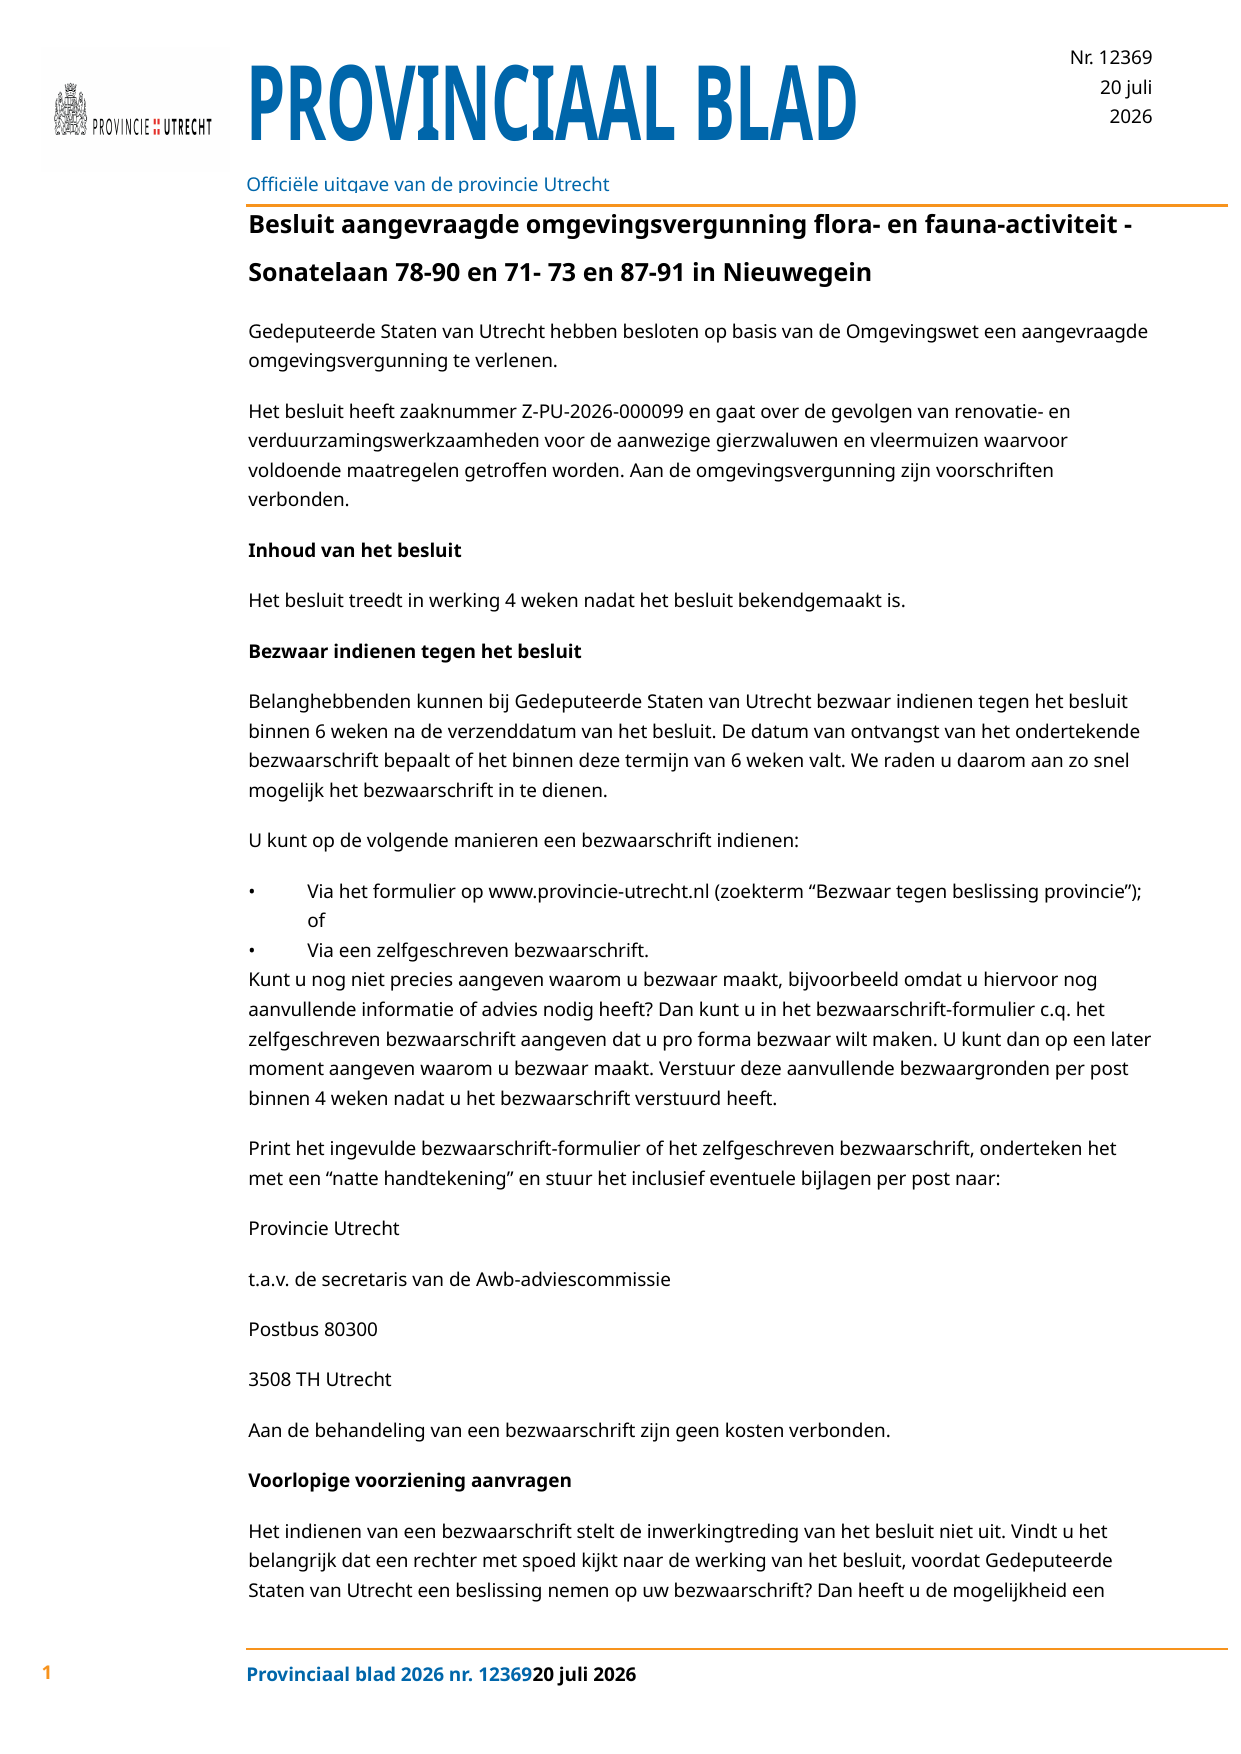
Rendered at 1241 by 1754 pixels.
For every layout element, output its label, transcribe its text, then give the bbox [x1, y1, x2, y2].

text Kunt u nog niet precies aangeven waarom u bezwaar maakt, bijvoorbeeld omdat u hiervoor nog aanvullende informatie of advies nodig heeft? Dan kunt u in het bezwaarschrift-formulier c.q. het zelfgeschreven bezwaarschrift aangeven dat u pro forma bezwaar wilt maken. U kunt dan op een later moment aangeven waarom u bezwaar maakt. Verstuur deze aanvullende bezwaargronden per post binnen 4 weken nadat u het bezwaarschrift verstuurd heeft. [248, 967, 1152, 1111]
text Het besluit treedt in werking 4 weken nadat het besluit bekendgemaakt is. [248, 587, 1152, 613]
text Gedeputeerde Staten van Utrecht hebben besloten op basis van de Omgevingswet een aangevraagde omgevingsvergunning te verlenen. [248, 318, 1152, 373]
text Het indienen van een bezwaarschrift stelt de inwerkingtreding van het besluit niet uit. Vindt u het belangrijk dat een rechter met spoed kijkt naar de werking van het besluit, voordat Gedeputeerde Staten van Utrecht een beslissing nemen op uw bezwaarschrift? Dan heeft u de mogelijkheid een [248, 1518, 1152, 1603]
text Postbus 80300 [248, 1316, 1152, 1342]
text Belanghebbenden kunnen bij Gedeputeerde Staten van Utrecht bezwaar indienen tegen het besluit binnen 6 weken na de verzenddatum van het besluit. De datum van ontvangst van het ondertekende bezwaarschrift bepaalt of het binnen deze termijn van 6 weken valt. We raden u daarom aan zo snel mogelijk het bezwaarschrift in te dienen. [248, 688, 1152, 803]
text U kunt op de volgende manieren een bezwaarschrift indienen: [248, 827, 1152, 853]
text Het besluit heeft zaaknummer Z-PU-2026-000099 en gaat over de gevolgen van renovatie- en verduurzamingswerkzaamheden voor de aanwezige gierzwaluwen en vleermuizen waarvoor voldoende maatregelen getroffen worden. Aan de omgevingsvergunning zijn voorschriften verbonden. [248, 398, 1152, 512]
list Via het formulier op www.provincie-utrecht.nl (zoekterm “Bezwaar tegen beslissing provincie”); of [248, 878, 1152, 933]
text Inhoud van het besluit [248, 537, 1152, 563]
text Provincie Utrecht [248, 1215, 1152, 1241]
text 3508 TH Utrecht [248, 1367, 1152, 1392]
text Print het ingevulde bezwaarschrift-formulier of het zelfgeschreven bezwaarschrift, onderteken het met een “natte handtekening” en stuur het inclusief eventuele bijlagen per post naar: [248, 1135, 1152, 1191]
text t.a.v. de secretaris van de Awb-adviescommissie [248, 1266, 1152, 1292]
text Aan de behandeling van een bezwaarschrift zijn geen kosten verbonden. [248, 1417, 1152, 1443]
text Besluit aangevraagde omgevingsvergunning flora- en fauna-activiteit - Sonatelaan 78-90 en 71- 73 en 87-91 in Nieuwegein [248, 207, 1152, 288]
text Bezwaar indienen tegen het besluit [248, 638, 1152, 664]
picture [41, 47, 231, 172]
list Via een zelfgeschreven bezwaarschrift. [248, 937, 1152, 963]
text Voorlopige voorziening aanvragen [248, 1467, 1152, 1493]
